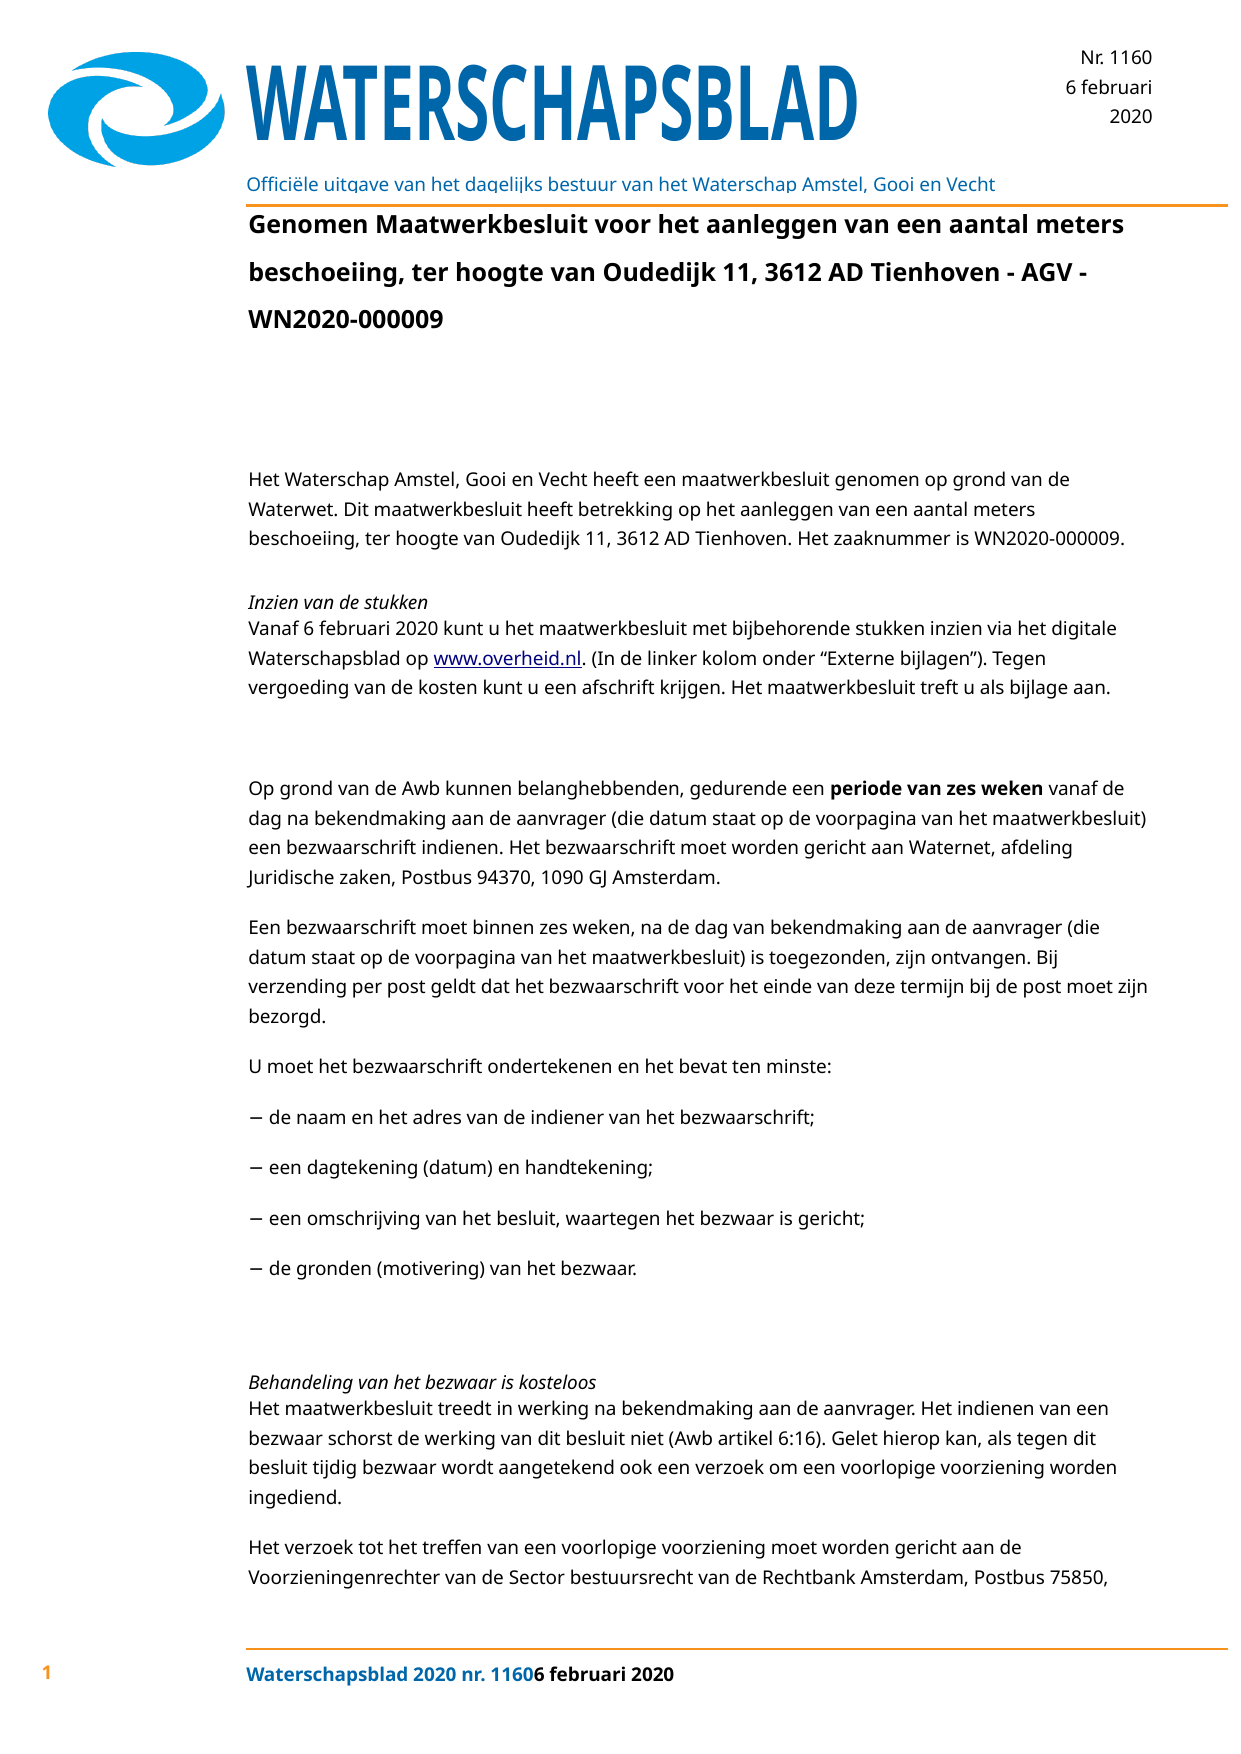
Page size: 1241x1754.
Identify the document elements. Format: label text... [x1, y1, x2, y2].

text Het Waterschap Amstel, Gooi en Vecht heeft een maatwerkbesluit genomen op grond van de Waterwet. Dit maatwerkbesluit heeft betrekking op het aanleggen van een aantal meters beschoeiing, ter hoogte van Oudedijk 11, 3612 AD Tienhoven. Het zaaknummer is WN2020-000009. [248, 466, 1152, 551]
text Het verzoek tot het treffen van een voorlopige voorziening moet worden gericht aan de Voorzieningenrechter van de Sector bestuursrecht van de Rechtbank Amsterdam, Postbus 75850, [248, 1534, 1152, 1590]
text − een dagtekening (datum) en handtekening; [248, 1154, 1152, 1180]
text Behandeling van het bezwaar is kosteloos [248, 1369, 1152, 1395]
text Een bezwaarschrift moet binnen zes weken, na de dag van bekendmaking aan de aanvrager (die datum staat op de voorpagina van het maatwerkbesluit) is toegezonden, zijn ontvangen. Bij verzending per post geldt dat het bezwaarschrift voor het einde van deze termijn bij de post moet zijn bezorgd. [248, 914, 1152, 1029]
text Het maatwerkbesluit treedt in werking na bekendmaking aan de aanvrager. Het indienen van een bezwaar schorst de werking van dit besluit niet (Awb artikel 6:16). Gelet hierop kan, als tegen dit besluit tijdig bezwaar wordt aangetekend ook een verzoek om een voorlopige voorziening worden ingediend. [248, 1395, 1152, 1510]
text − de gronden (motivering) van het bezwaar. [248, 1255, 1152, 1281]
text U moet het bezwaarschrift ondertekenen en het bevat ten minste: [248, 1053, 1152, 1079]
text − de naam en het adres van de indiener van het bezwaarschrift; [248, 1104, 1152, 1130]
text Inzien van de stukken [248, 589, 1152, 615]
text Genomen Maatwerkbesluit voor het aanleggen van een aantal meters beschoeiing, ter hoogte van Oudedijk 11, 3612 AD Tienhoven - AGV - WN2020-000009 [248, 207, 1152, 336]
text − een omschrijving van het besluit, waartegen het bezwaar is gericht; [248, 1205, 1152, 1231]
picture [41, 47, 231, 172]
text Vanaf 6 februari 2020 kunt u het maatwerkbesluit met bijbehorende stukken inzien via het digitale Waterschapsblad op www.overheid.nl. (In de linker kolom onder “Externe bijlagen”). Tegen vergoeding van de kosten kunt u een afschrift krijgen. Het maatwerkbesluit treft u als bijlage aan. [248, 615, 1152, 700]
text Op grond van de Awb kunnen belanghebbenden, gedurende een periode van zes weken vanaf de dag na bekendmaking aan de aanvrager (die datum staat op de voorpagina van het maatwerkbesluit) een bezwaarschrift indienen. Het bezwaarschrift moet worden gericht aan Waternet, afdeling Juridische zaken, Postbus 94370, 1090 GJ Amsterdam. [248, 775, 1152, 890]
